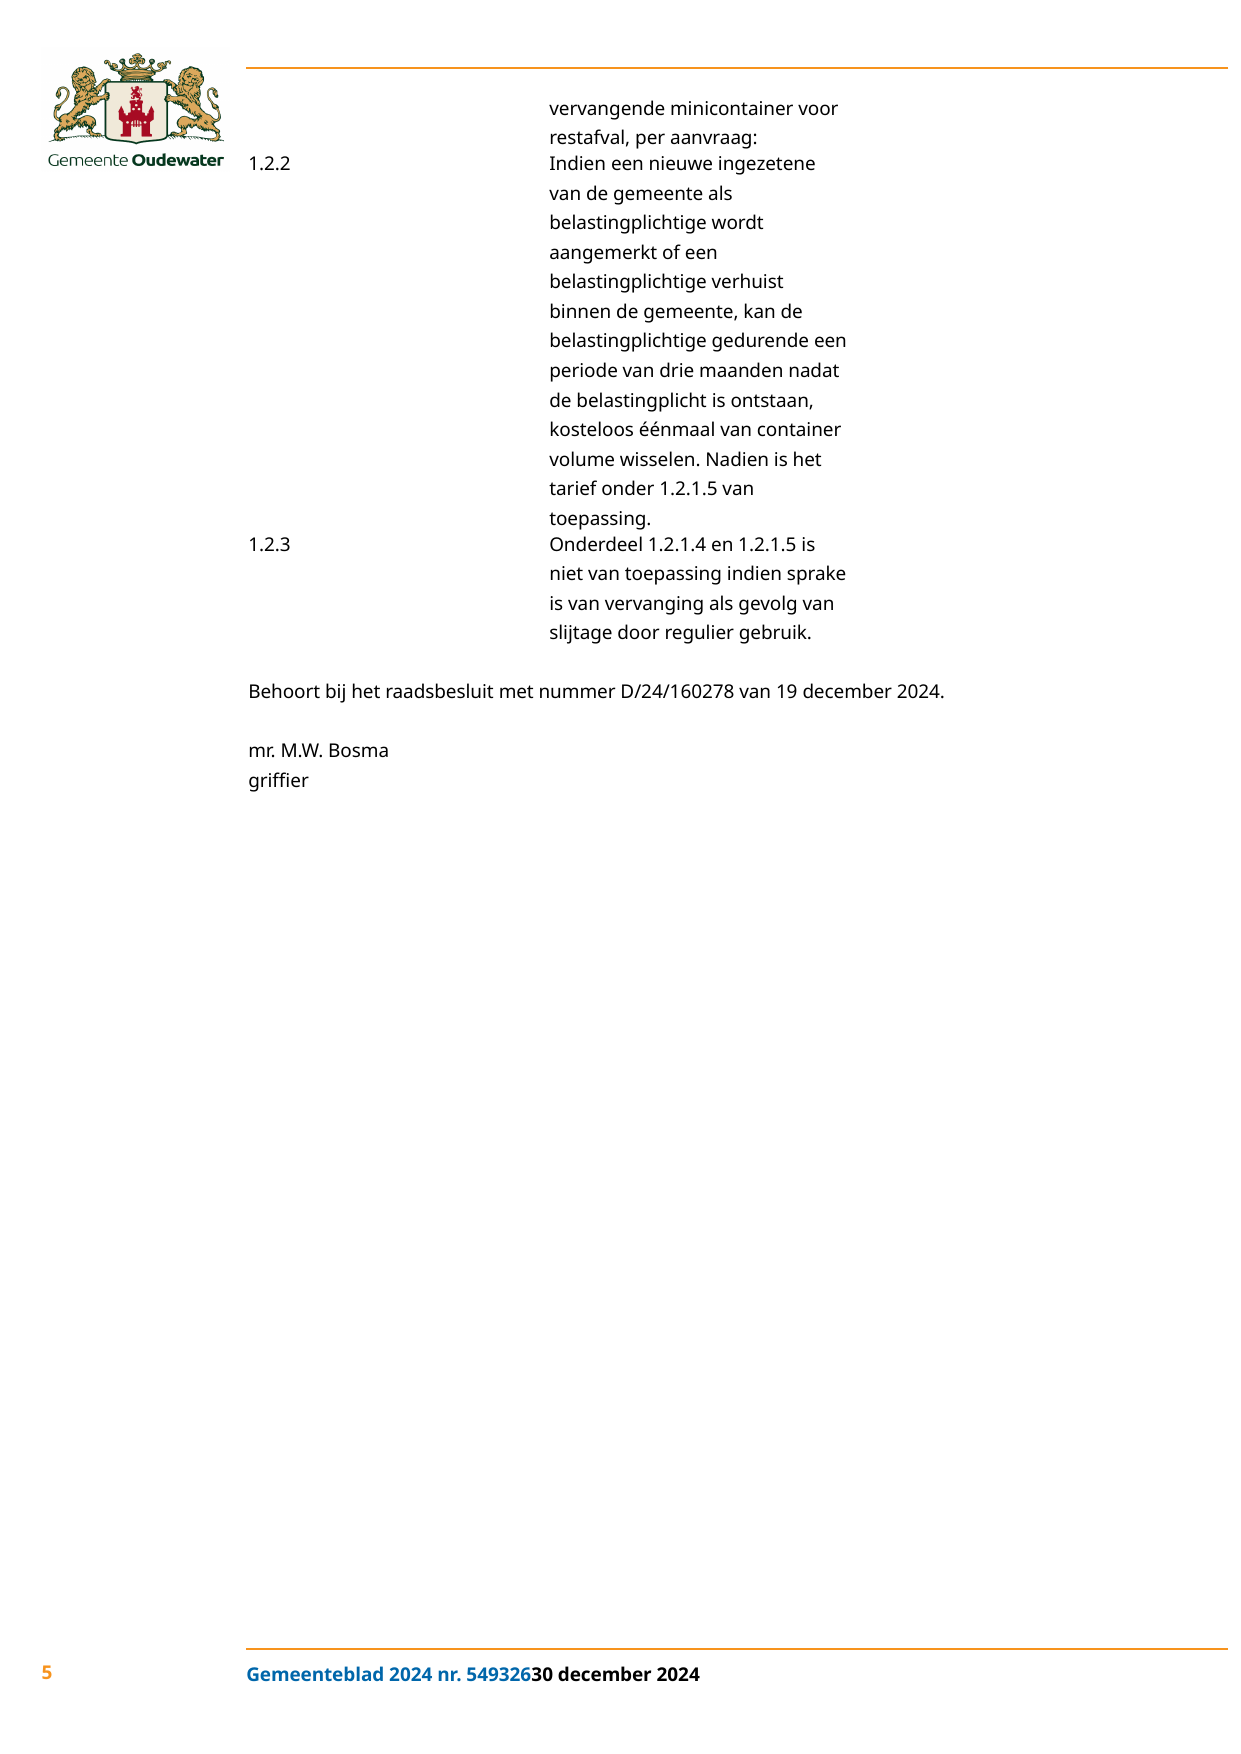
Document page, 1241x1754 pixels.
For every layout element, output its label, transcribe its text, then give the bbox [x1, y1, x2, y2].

text griffier [248, 767, 1152, 793]
table_cell 1.2.3 [248, 531, 549, 645]
table_cell Indien een nieuwe ingezetene van de gemeente als belastingplichtige wordt aangemerkt of een belastingplichtige verhuist binnen de gemeente, kan de belastingplichtige gedurende een periode van drie maanden nadat de belastingplicht is ontstaan, kosteloos éénmaal van container volume wisselen. Nadien is het tarief onder 1.2.1.5 van toepassing. [549, 150, 850, 531]
picture [41, 47, 231, 172]
table_cell [248, 95, 549, 150]
table_cell Onderdeel 1.2.1.4 en 1.2.1.5 is niet van toepassing indien sprake is van vervanging als gevolg van slijtage door regulier gebruik. [549, 531, 850, 645]
table_cell vervangende minicontainer voor restafval, per aanvraag: [549, 95, 850, 150]
table_cell [850, 95, 1152, 150]
table_cell [850, 531, 1152, 645]
table_cell [850, 150, 1152, 531]
text Behoort bij het raadsbesluit met nummer D/24/160278 van 19 december 2024. [248, 678, 1152, 704]
text mr. M.W. Bosma [248, 737, 1152, 763]
table_cell 1.2.2 [248, 150, 549, 531]
